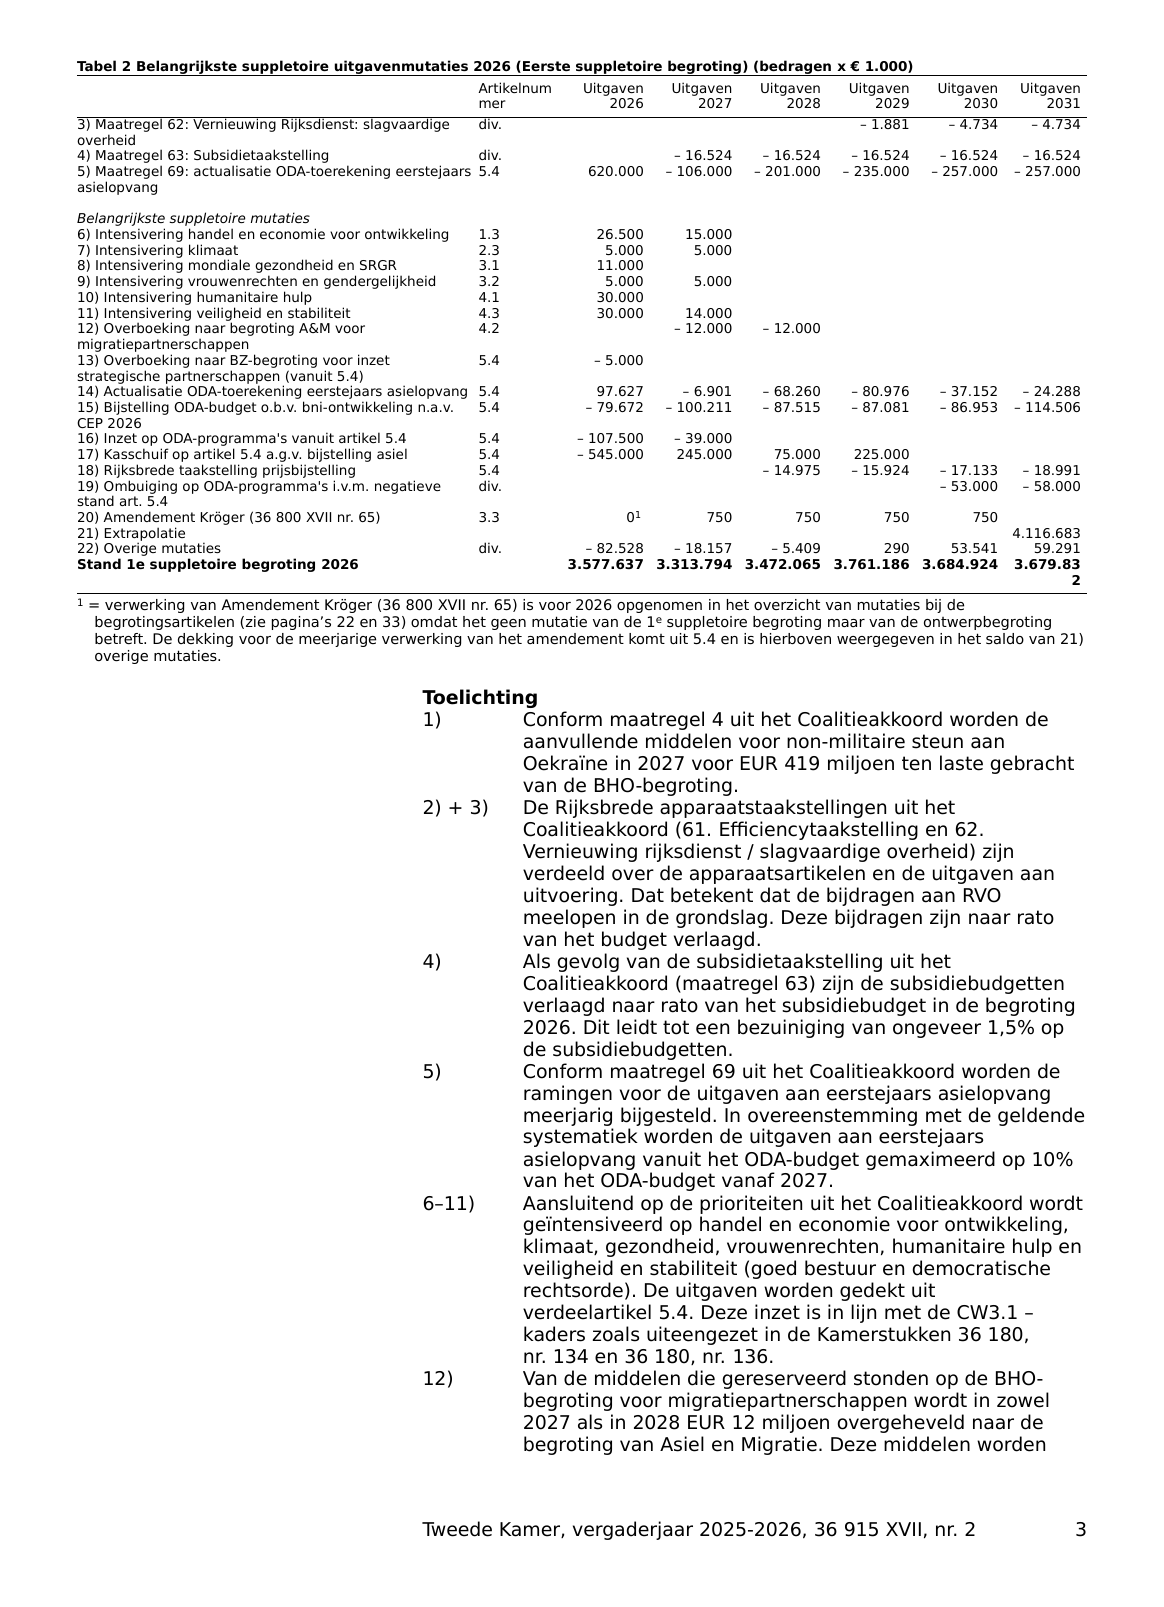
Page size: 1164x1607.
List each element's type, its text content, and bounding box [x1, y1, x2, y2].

table_cell – 16.524 [738, 148, 827, 164]
table_cell – 107.500 [561, 431, 649, 447]
table_cell [1004, 321, 1087, 353]
table_cell 4.2 [473, 321, 561, 353]
table_cell 9) Intensivering vrouwenrechten en gendergelijkheid [77, 274, 472, 290]
table_cell [738, 526, 827, 541]
table_cell [1004, 274, 1087, 290]
table_cell – 1.881 [827, 118, 915, 148]
table_cell – 39.000 [650, 431, 738, 447]
table_cell 3.761.186 [827, 557, 915, 593]
table_cell [1004, 510, 1087, 526]
table_cell [561, 195, 649, 211]
table_cell [915, 321, 1004, 353]
table_cell [827, 258, 915, 274]
table_cell [650, 211, 738, 227]
table_cell 11) Intensivering veiligheid en stabiliteit [77, 305, 472, 321]
subtitle Toelichting [422, 687, 1087, 709]
table_cell [561, 526, 649, 541]
table_cell 225.000 [827, 447, 915, 463]
table_cell [915, 227, 1004, 242]
table_cell – 14.975 [738, 463, 827, 478]
table_cell [738, 211, 827, 227]
table_cell 16) Inzet op ODA-programma's vanuit artikel 5.4 [77, 431, 472, 447]
table_cell – 12.000 [650, 321, 738, 353]
text 6–11) Aansluitend op de prioriteiten uit het Coalitieakkoord wordt geïntensiveerd op handel en economie voor ontwikkeling, klimaat, gezondheid, vrouwenrechten, humanitaire hulp en veiligheid en stabiliteit (goed bestuur en democratische rechtsorde). De uitgaven worden gedekt uit verdeelartikel 5.4. Deze inzet is in lijn met de CW3.1 – kaders zoals uiteengezet in de Kamerstukken 36 180, nr. 134 en 36 180, nr. 136. [422, 1192, 1087, 1368]
table_cell 14) Actualisatie ODA-toerekening eerstejaars asielopvang [77, 384, 472, 400]
table_cell div. [473, 118, 561, 148]
table_cell div. [473, 541, 561, 557]
table_cell 5.4 [473, 431, 561, 447]
table_cell 30.000 [561, 305, 649, 321]
table_cell [915, 305, 1004, 321]
table_cell – 18.991 [1004, 463, 1087, 478]
table_cell [561, 321, 649, 353]
table_cell [827, 526, 915, 541]
table_cell [738, 290, 827, 305]
table_cell – 17.133 [915, 463, 1004, 478]
table_cell Uitgaven 2031 [1004, 76, 1087, 117]
table_cell 5.4 [473, 164, 561, 195]
table_cell [1004, 211, 1087, 227]
table_cell [1004, 353, 1087, 384]
table_cell 7) Intensivering klimaat [77, 243, 472, 258]
table_cell – 37.152 [915, 384, 1004, 400]
table_cell 01 [561, 510, 649, 526]
table_cell 245.000 [650, 447, 738, 463]
table_cell – 257.000 [915, 164, 1004, 195]
table_cell 3.2 [473, 274, 561, 290]
table_cell [473, 195, 561, 211]
table_cell – 257.000 [1004, 164, 1087, 195]
table_cell – 4.734 [915, 118, 1004, 148]
table_cell [915, 243, 1004, 258]
table_cell [738, 431, 827, 447]
table_cell [650, 195, 738, 211]
table_cell 3.3 [473, 510, 561, 526]
table_cell 290 [827, 541, 915, 557]
table_cell [77, 76, 472, 117]
table_cell [738, 258, 827, 274]
table_cell [738, 353, 827, 384]
table_cell 5.000 [561, 274, 649, 290]
table_cell 2.3 [473, 243, 561, 258]
table_cell [650, 526, 738, 541]
table_cell [827, 305, 915, 321]
table_cell – 100.211 [650, 400, 738, 431]
table_cell [650, 353, 738, 384]
text 1) Conform maatregel 4 uit het Coalitieakkoord worden de aanvullende middelen voor non-militaire steun aan Oekraïne in 2027 voor EUR 419 miljoen ten laste gebracht van de BHO-begroting. [422, 709, 1087, 797]
table_cell [738, 243, 827, 258]
table_cell [827, 321, 915, 353]
table_cell 10) Intensivering humanitaire hulp [77, 290, 472, 305]
table_cell – 16.524 [1004, 148, 1087, 164]
table_cell 12) Overboeking naar begroting A&M voor migratiepartnerschappen [77, 321, 472, 353]
table_cell [827, 431, 915, 447]
table_cell [1004, 243, 1087, 258]
table_cell Artikelnummer [473, 76, 561, 117]
table_cell [561, 118, 649, 148]
table_cell – 106.000 [650, 164, 738, 195]
table_cell [915, 290, 1004, 305]
table_cell – 82.528 [561, 541, 649, 557]
table_cell 3.472.065 [738, 557, 827, 593]
table_cell [738, 305, 827, 321]
table_cell Belangrijkste suppletoire mutaties [77, 211, 472, 227]
table_cell – 235.000 [827, 164, 915, 195]
table_cell [827, 195, 915, 211]
table_cell [650, 118, 738, 148]
table_cell [738, 118, 827, 148]
table_cell [915, 353, 1004, 384]
table_cell 620.000 [561, 164, 649, 195]
table_cell – 68.260 [738, 384, 827, 400]
table_cell Uitgaven 2026 [561, 76, 649, 117]
table_cell [915, 431, 1004, 447]
table_cell 5.4 [473, 384, 561, 400]
table_cell – 114.506 [1004, 400, 1087, 431]
table_cell 18) Rijksbrede taakstelling prijsbijstelling [77, 463, 472, 478]
table_cell 5.4 [473, 447, 561, 463]
table_cell 6) Intensivering handel en economie voor ontwikkeling [77, 227, 472, 242]
table_cell [650, 290, 738, 305]
table_cell [915, 447, 1004, 463]
table_cell 750 [915, 510, 1004, 526]
table_cell – 16.524 [827, 148, 915, 164]
table_cell [650, 258, 738, 274]
table_cell [827, 227, 915, 242]
table_cell 17) Kasschuif op artikel 5.4 a.g.v. bijstelling asiel [77, 447, 472, 463]
table_cell [473, 211, 561, 227]
table_cell [1004, 195, 1087, 211]
table_cell 5) Maatregel 69: actualisatie ODA-toerekening eerstejaars asielopvang [77, 164, 472, 195]
table_cell – 5.000 [561, 353, 649, 384]
table_cell [827, 274, 915, 290]
table_cell 11.000 [561, 258, 649, 274]
table_cell 1 = verwerking van Amendement Kröger (36 800 XVII nr. 65) is voor 2026 opgenomen in het overzicht van mutaties bij de begrotingsartikelen (zie pagina’s 22 en 33) omdat het geen mutatie van de 1e suppletoire begroting maar van de ontwerpbegroting betreft. De dekking voor de meerjarige verwerking van het amendement komt uit 5.4 en is hierboven weergegeven in het saldo van 21) overige mutaties. [77, 594, 1087, 665]
table_cell 3.577.637 [561, 557, 649, 593]
table_cell – 53.000 [915, 479, 1004, 510]
table_cell [738, 195, 827, 211]
table_cell 20) Amendement Kröger (36 800 XVII nr. 65) [77, 510, 472, 526]
table_cell [915, 526, 1004, 541]
table_cell div. [473, 479, 561, 510]
table_cell [1004, 431, 1087, 447]
table_cell 15) Bijstelling ODA-budget o.b.v. bni-ontwikkeling n.a.v. CEP 2026 [77, 400, 472, 431]
table_cell – 87.515 [738, 400, 827, 431]
table_cell 21) Extrapolatie [77, 526, 472, 541]
table_cell 59.291 [1004, 541, 1087, 557]
table_cell [1004, 227, 1087, 242]
table_cell 5.4 [473, 400, 561, 431]
table_cell [650, 463, 738, 478]
table_cell div. [473, 148, 561, 164]
table_cell [827, 479, 915, 510]
table_cell 19) Ombuiging op ODA-programma's i.v.m. negatieve stand art. 5.4 [77, 479, 472, 510]
table_cell [1004, 447, 1087, 463]
table_cell 4.1 [473, 290, 561, 305]
table_cell 15.000 [650, 227, 738, 242]
table_cell [915, 211, 1004, 227]
table_cell [473, 557, 561, 593]
table_cell – 16.524 [650, 148, 738, 164]
table_cell Uitgaven 2028 [738, 76, 827, 117]
table_cell 22) Overige mutaties [77, 541, 472, 557]
table_cell – 545.000 [561, 447, 649, 463]
table_cell [561, 479, 649, 510]
table_cell [915, 274, 1004, 290]
text 4) Als gevolg van de subsidietaakstelling uit het Coalitieakkoord (maatregel 63) zijn de subsidiebudgetten verlaagd naar rato van het subsidiebudget in de begroting 2026. Dit leidt tot een bezuiniging van ongeveer 1,5% op de subsidiebudgetten. [422, 951, 1087, 1061]
table_cell Uitgaven 2029 [827, 76, 915, 117]
text 5) Conform maatregel 69 uit het Coalitieakkoord worden de ramingen voor de uitgaven aan eerstejaars asielopvang meerjarig bijgesteld. In overeenstemming met de geldende systematiek worden de uitgaven aan eerstejaars asielopvang vanuit het ODA-budget gemaximeerd op 10% van het ODA-budget vanaf 2027. [422, 1061, 1087, 1192]
table_cell [77, 195, 472, 211]
table_cell 3.313.794 [650, 557, 738, 593]
table_cell Stand 1e suppletoire begroting 2026 [77, 557, 472, 593]
table_cell [915, 258, 1004, 274]
table_cell 750 [827, 510, 915, 526]
table_cell 13) Overboeking naar BZ-begroting voor inzet strategische partnerschappen (vanuit 5.4) [77, 353, 472, 384]
table_header Tabel 2 Belangrijkste suppletoire uitgavenmutaties 2026 (Eerste suppletoire begroting) (bedragen x € 1.000) [77, 59, 1087, 75]
table_cell [561, 148, 649, 164]
table_cell [827, 211, 915, 227]
table_cell – 12.000 [738, 321, 827, 353]
table_cell 75.000 [738, 447, 827, 463]
table_cell [473, 526, 561, 541]
table_cell 1.3 [473, 227, 561, 242]
table_cell Uitgaven 2030 [915, 76, 1004, 117]
table_cell – 5.409 [738, 541, 827, 557]
table_cell [738, 479, 827, 510]
table_cell 4) Maatregel 63: Subsidietaakstelling [77, 148, 472, 164]
table_cell – 58.000 [1004, 479, 1087, 510]
table_cell – 80.976 [827, 384, 915, 400]
table_cell Uitgaven 2027 [650, 76, 738, 117]
table_cell [738, 274, 827, 290]
table_cell [561, 463, 649, 478]
table_cell 4.116.683 [1004, 526, 1087, 541]
table_cell 30.000 [561, 290, 649, 305]
table_cell – 16.524 [915, 148, 1004, 164]
table_cell – 24.288 [1004, 384, 1087, 400]
table_cell [1004, 290, 1087, 305]
table_cell – 201.000 [738, 164, 827, 195]
table_cell – 87.081 [827, 400, 915, 431]
table_cell [915, 195, 1004, 211]
text 12) Van de middelen die gereserveerd stonden op de BHO-begroting voor migratiepartnerschappen wordt in zowel 2027 als in 2028 EUR 12 miljoen overgeheveld naar de begroting van Asiel en Migratie. Deze middelen worden [422, 1368, 1087, 1456]
table_cell 3.1 [473, 258, 561, 274]
table_cell – 79.672 [561, 400, 649, 431]
table_cell 5.000 [561, 243, 649, 258]
text 2) + 3) De Rijksbrede apparaatstaakstellingen uit het Coalitieakkoord (61. Efficiencytaakstelling en 62. Vernieuwing rijksdienst / slagvaardige overheid) zijn verdeeld over de apparaatsartikelen en de uitgaven aan uitvoering. Dat betekent dat de bijdragen aan RVO meelopen in de grondslag. Deze bijdragen zijn naar rato van het budget verlaagd. [422, 797, 1087, 951]
table_cell 5.4 [473, 463, 561, 478]
table_cell 3.679.832 [1004, 557, 1087, 593]
table_cell [1004, 258, 1087, 274]
table_cell 3) Maatregel 62: Vernieuwing Rijksdienst: slagvaardige overheid [77, 118, 472, 148]
table_cell 3.684.924 [915, 557, 1004, 593]
table_cell 5.000 [650, 274, 738, 290]
table_cell 26.500 [561, 227, 649, 242]
table_cell [827, 243, 915, 258]
table_cell – 18.157 [650, 541, 738, 557]
table_cell 8) Intensivering mondiale gezondheid en SRGR [77, 258, 472, 274]
table_cell 5.000 [650, 243, 738, 258]
table_cell 53.541 [915, 541, 1004, 557]
table_cell 4.3 [473, 305, 561, 321]
table_cell [1004, 305, 1087, 321]
table_cell – 15.924 [827, 463, 915, 478]
table_cell 14.000 [650, 305, 738, 321]
table_cell [561, 211, 649, 227]
table_cell [650, 479, 738, 510]
table_cell [827, 353, 915, 384]
table_cell – 86.953 [915, 400, 1004, 431]
table_cell 97.627 [561, 384, 649, 400]
table_cell [827, 290, 915, 305]
table_cell 750 [738, 510, 827, 526]
table_cell – 4.734 [1004, 118, 1087, 148]
table_cell 750 [650, 510, 738, 526]
table_cell – 6.901 [650, 384, 738, 400]
table_cell [738, 227, 827, 242]
table_cell 5.4 [473, 353, 561, 384]
